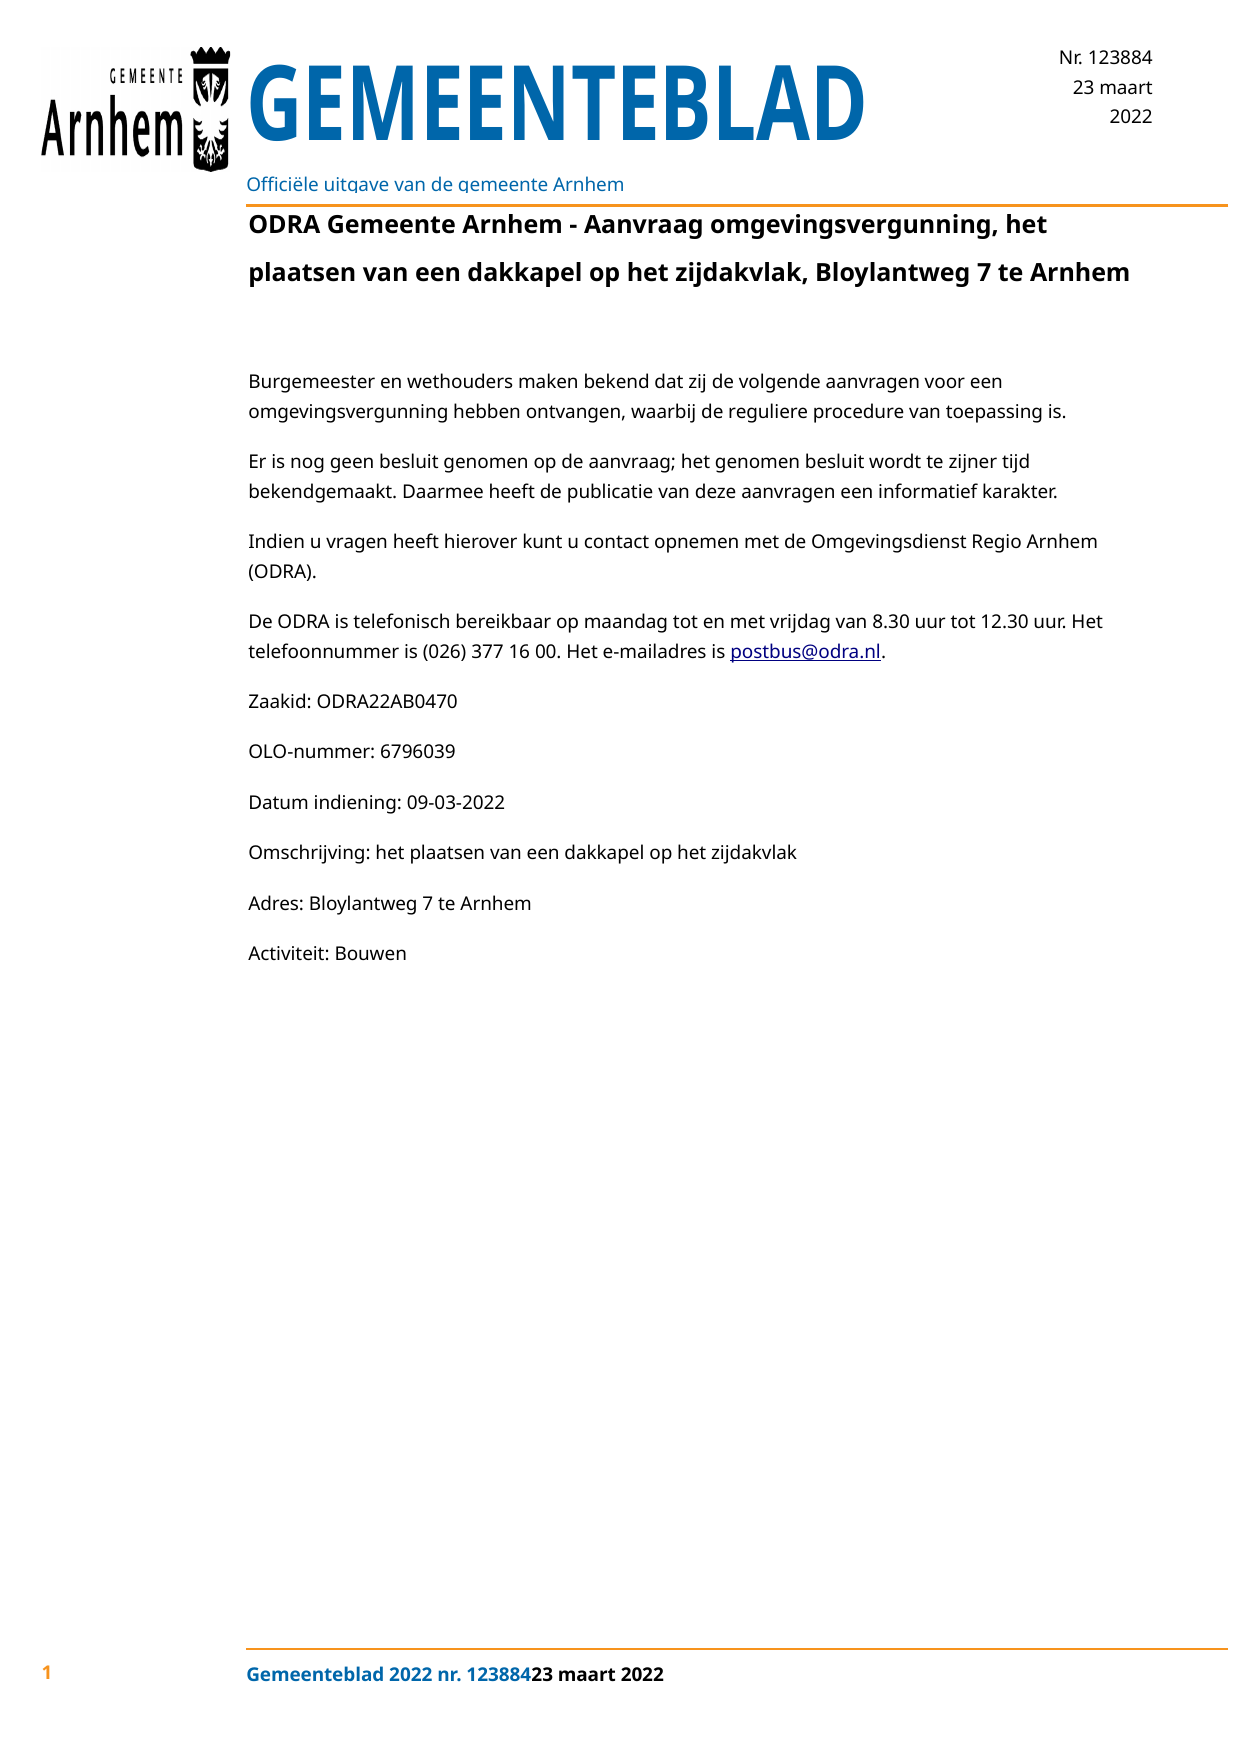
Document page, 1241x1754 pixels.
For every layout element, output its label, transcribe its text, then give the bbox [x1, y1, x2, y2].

text Omschrijving: het plaatsen van een dakkapel op het zijdakvlak [248, 839, 1152, 865]
text ODRA Gemeente Arnhem - Aanvraag omgevingsvergunning, het plaatsen van een dakkapel op het zijdakvlak, Bloylantweg 7 te Arnhem [248, 207, 1152, 288]
text OLO-nummer: 6796039 [248, 739, 1152, 764]
text Er is nog geen besluit genomen op de aanvraag; het genomen besluit wordt te zijner tijd bekendgemaakt. Daarmee heeft de publicatie van deze aanvragen een informatief karakter. [248, 448, 1152, 504]
text Indien u vragen heeft hierover kunt u contact opnemen met de Omgevingsdienst Regio Arnhem (ODRA). [248, 528, 1152, 584]
picture [41, 47, 231, 172]
text Activiteit: Bouwen [248, 940, 1152, 966]
text Zaakid: ODRA22AB0470 [248, 688, 1152, 714]
text Adres: Bloylantweg 7 te Arnhem [248, 890, 1152, 916]
text De ODRA is telefonisch bereikbaar op maandag tot en met vrijdag van 8.30 uur tot 12.30 uur. Het telefoonnummer is (026) 377 16 00. Het e-mailadres is postbus@odra.nl. [248, 608, 1152, 664]
text Datum indiening: 09-03-2022 [248, 789, 1152, 815]
text Burgemeester en wethouders maken bekend dat zij de volgende aanvragen voor een omgevingsvergunning hebben ontvangen, waarbij de reguliere procedure van toepassing is. [248, 368, 1152, 424]
